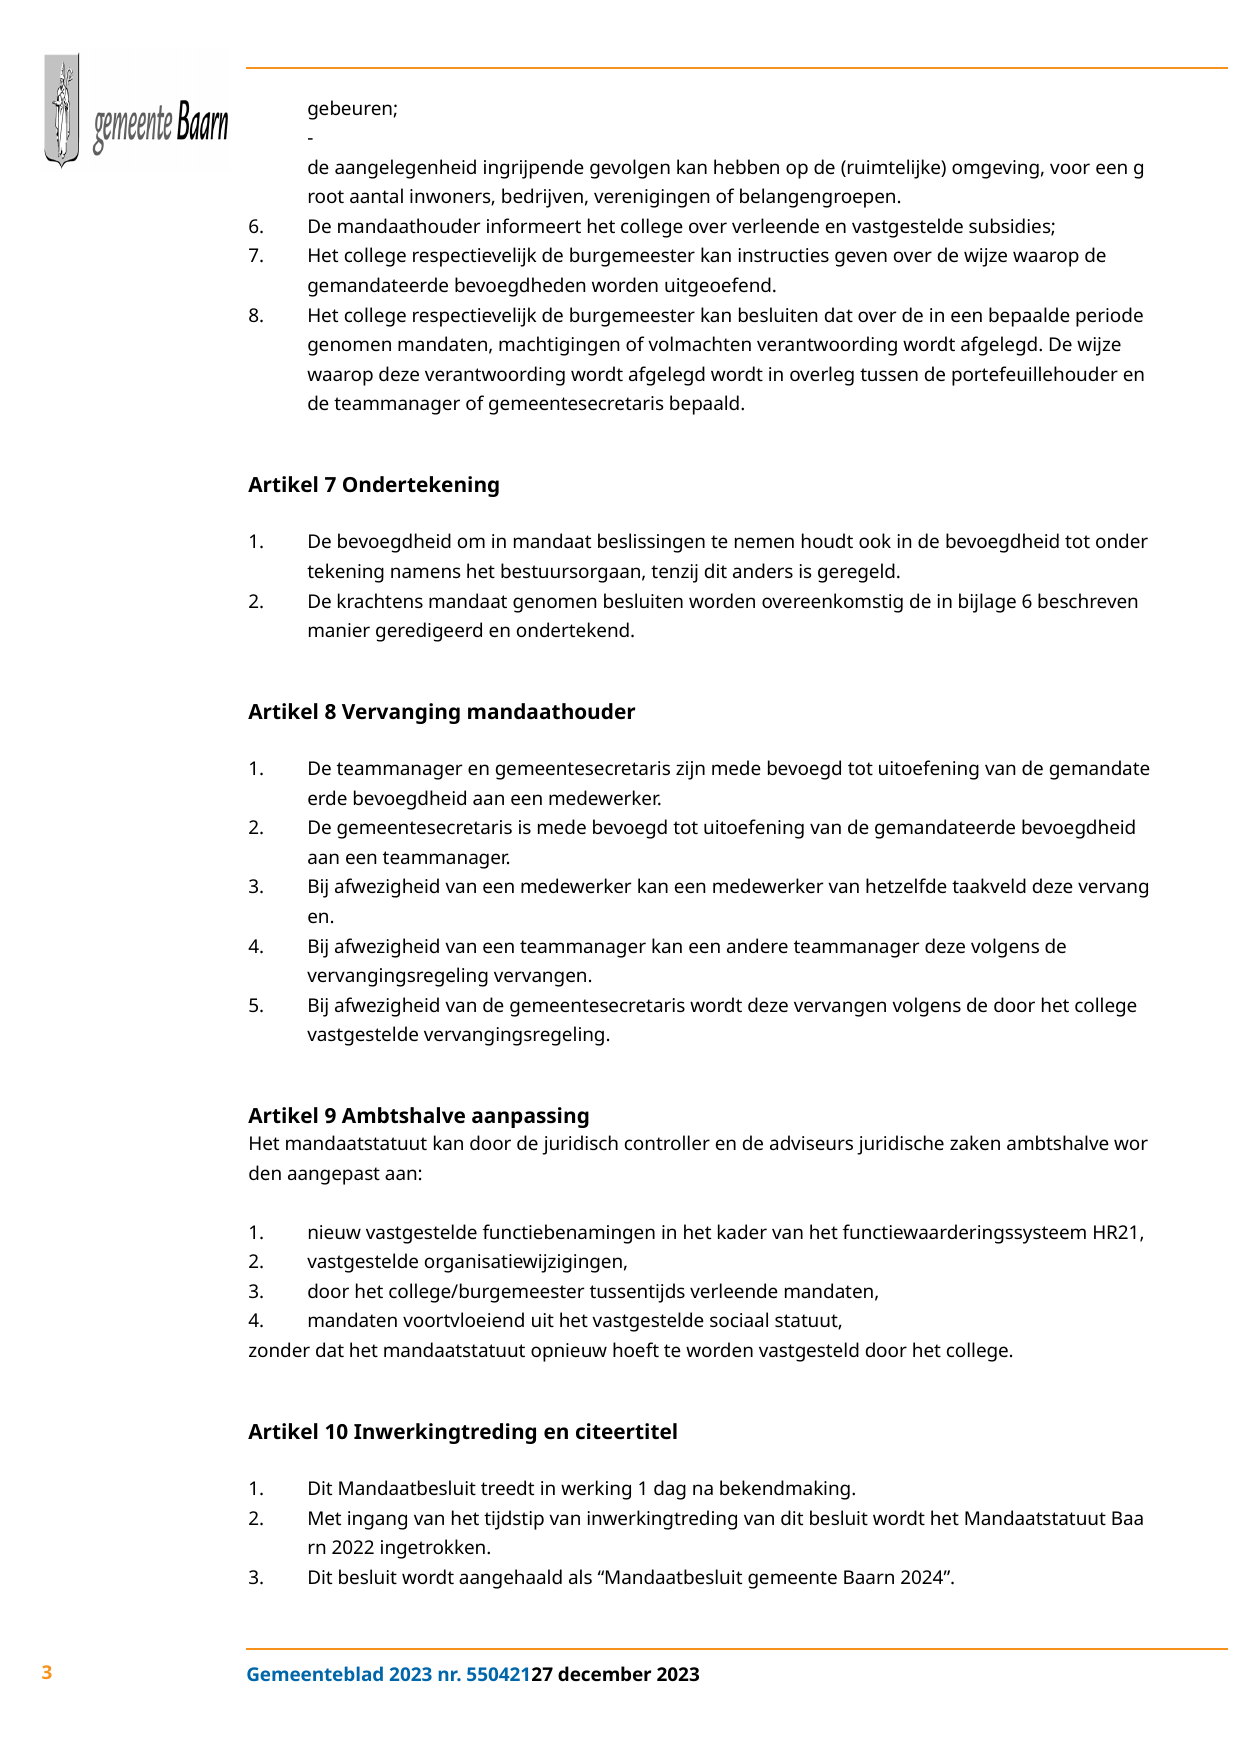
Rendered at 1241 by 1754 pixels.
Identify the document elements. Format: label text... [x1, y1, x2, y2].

list mandaten voortvloeiend uit het vastgestelde sociaal statuut, [248, 1308, 1152, 1333]
list De teammanager en gemeentesecretaris zijn mede bevoegd tot uitoefening van de gemandateerde bevoegdheid aan een medewerker. [248, 755, 1152, 811]
list Bij afwezigheid van een medewerker kan een medewerker van hetzelfde taakveld deze vervangen. [248, 874, 1152, 929]
list door het college/burgemeester tussentijds verleende mandaten, [248, 1278, 1152, 1304]
list gebeuren; [248, 95, 1152, 121]
list De bevoegdheid om in mandaat beslissingen te nemen houdt ook in de bevoegdheid tot ondertekening namens het bestuursorgaan, tenzij dit anders is geregeld. [248, 529, 1152, 584]
list Bij afwezigheid van de gemeentesecretaris wordt deze vervangen volgens de door het college vastgestelde vervangingsregeling. [248, 992, 1152, 1047]
list De mandaathouder informeert het college over verleende en vastgestelde subsidies; [248, 213, 1152, 239]
list Dit besluit wordt aangehaald als “Mandaatbesluit gemeente Baarn 2024”. [248, 1564, 1152, 1590]
list Bij afwezigheid van een teammanager kan een andere teammanager deze volgens de vervangingsregeling vervangen. [248, 933, 1152, 988]
list De krachtens mandaat genomen besluiten worden overeenkomstig de in bijlage 6 beschreven manier geredigeerd en ondertekend. [248, 588, 1152, 643]
picture [41, 47, 231, 172]
list vastgestelde organisatiewijzigingen, [248, 1248, 1152, 1274]
list Het college respectievelijk de burgemeester kan instructies geven over de wijze waarop de gemandateerde bevoegdheden worden uitgeoefend. [248, 243, 1152, 298]
text Artikel 7 Ondertekening [248, 471, 1152, 499]
list Dit Mandaatbesluit treedt in werking 1 dag na bekendmaking. [248, 1475, 1152, 1501]
list De gemeentesecretaris is mede bevoegd tot uitoefening van de gemandateerde bevoegdheid aan een teammanager. [248, 814, 1152, 870]
text Artikel 10 Inwerkingtreding en citeertitel [248, 1417, 1152, 1446]
text Artikel 8 Vervanging mandaathouder [248, 697, 1152, 726]
text zonder dat het mandaatstatuut opnieuw hoeft te worden vastgesteld door het college. [248, 1337, 1152, 1363]
list - de aangelegenheid ingrijpende gevolgen kan hebben op de (ruimtelijke) omgeving, voor een groot aantal inwoners, bedrijven, verenigingen of belangengroepen. [248, 124, 1152, 209]
text Artikel 9 Ambtshalve aanpassing [248, 1102, 1152, 1130]
list nieuw vastgestelde functiebenamingen in het kader van het functiewaarderingssysteem HR21, [248, 1219, 1152, 1244]
list Het college respectievelijk de burgemeester kan besluiten dat over de in een bepaalde periode genomen mandaten, machtigingen of volmachten verantwoording wordt afgelegd. De wijze waarop deze verantwoording wordt afgelegd wordt in overleg tussen de portefeuillehouder en de teammanager of gemeentesecretaris bepaald. [248, 302, 1152, 416]
text Het mandaatstatuut kan door de juridisch controller en de adviseurs juridische zaken ambtshalve worden aangepast aan: [248, 1130, 1152, 1185]
list Met ingang van het tijdstip van inwerkingtreding van dit besluit wordt het Mandaatstatuut Baarn 2022 ingetrokken. [248, 1505, 1152, 1560]
